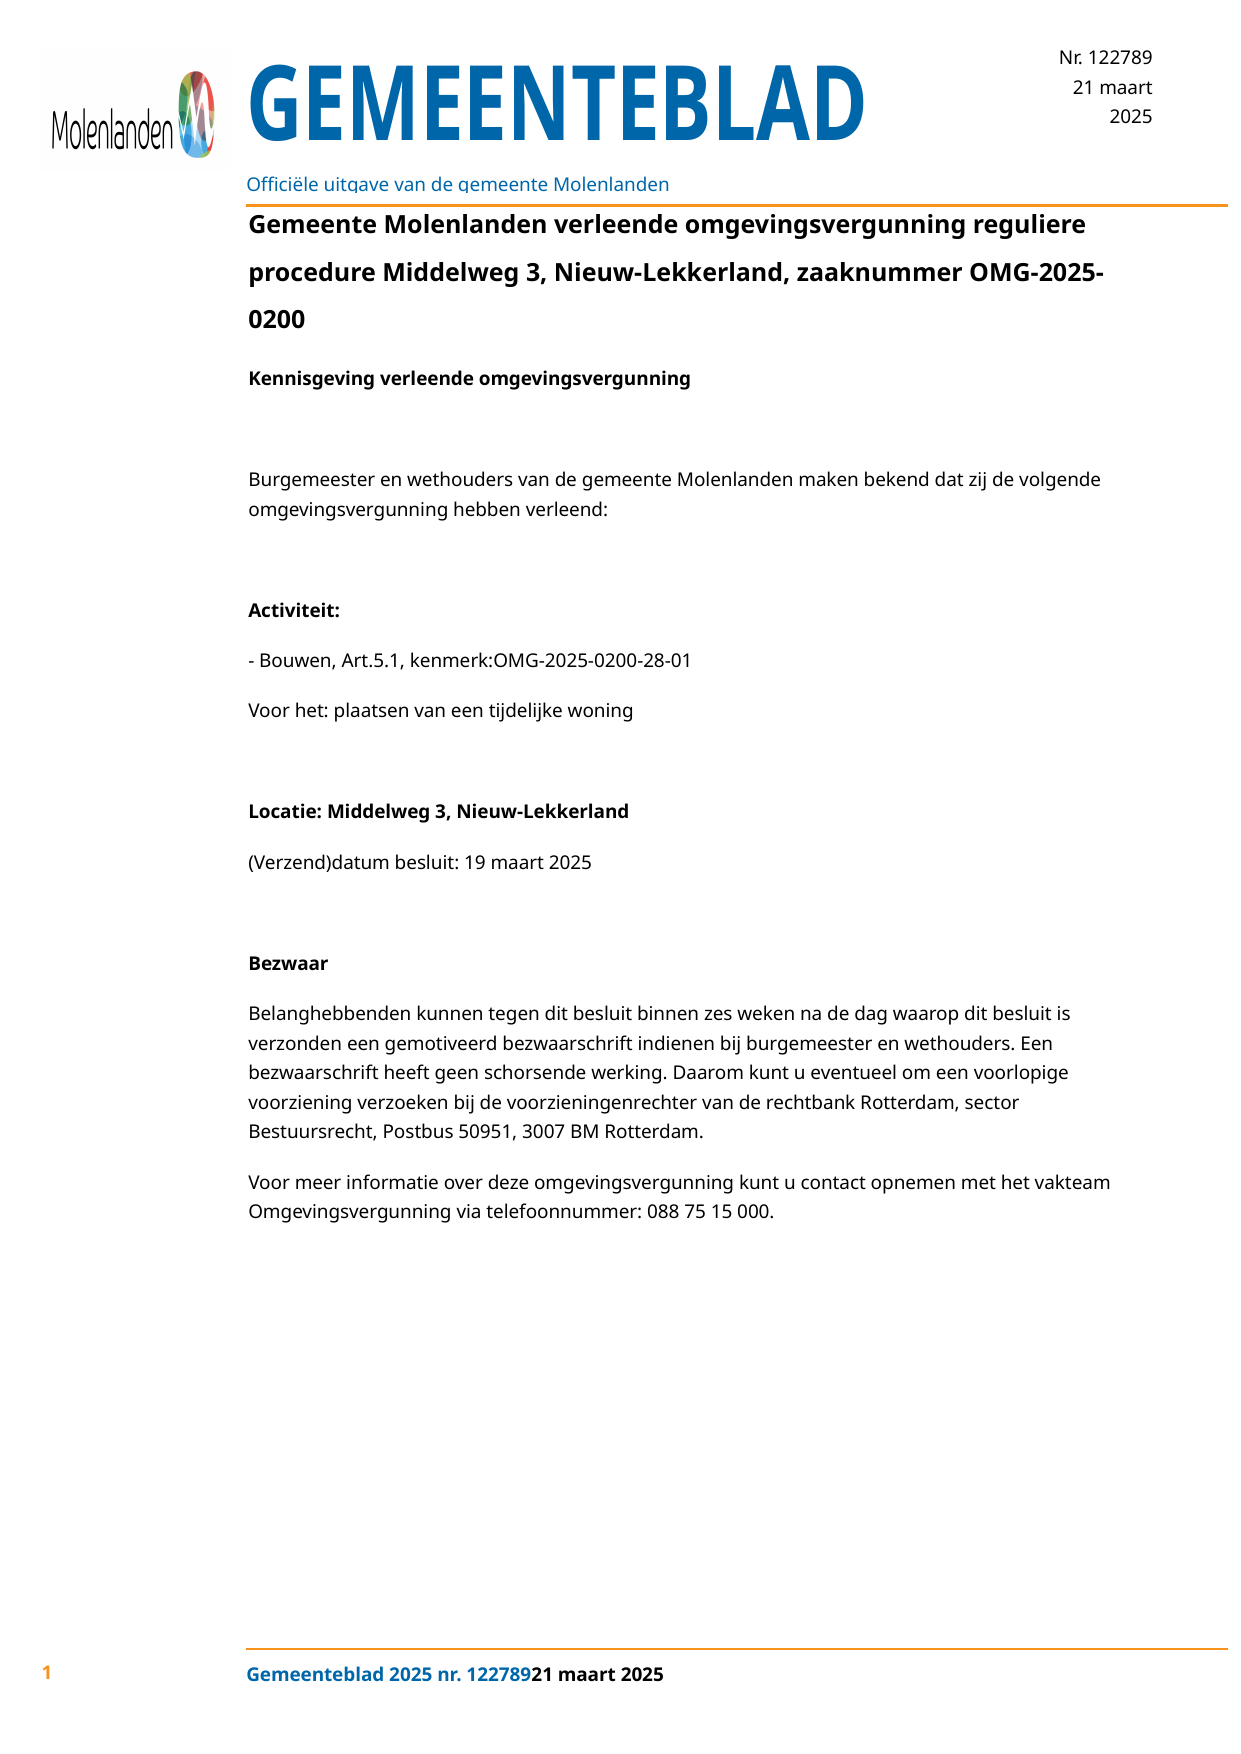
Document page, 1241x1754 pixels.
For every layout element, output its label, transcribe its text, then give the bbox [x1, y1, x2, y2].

text Kennisgeving verleende omgevingsvergunning [248, 366, 1152, 391]
text (Verzend)datum besluit: 19 maart 2025 [248, 849, 1152, 874]
text Voor meer informatie over deze omgevingsvergunning kunt u contact opnemen met het vakteam Omgevingsvergunning via telefoonnummer: 088 75 15 000. [248, 1169, 1152, 1224]
text Voor het: plaatsen van een tijdelijke woning [248, 698, 1152, 723]
picture [41, 47, 231, 172]
text Burgemeester en wethouders van de gemeente Molenlanden maken bekend dat zij de volgende omgevingsvergunning hebben verleend: [248, 466, 1152, 522]
text Gemeente Molenlanden verleende omgevingsvergunning reguliere procedure Middelweg 3, Nieuw-Lekkerland, zaaknummer OMG-2025-0200 [248, 207, 1152, 336]
text Locatie: Middelweg 3, Nieuw-Lekkerland [248, 798, 1152, 824]
text Activiteit: [248, 597, 1152, 622]
text Belanghebbenden kunnen tegen dit besluit binnen zes weken na de dag waarop dit besluit is verzonden een gemotiveerd bezwaarschrift indienen bij burgemeester en wethouders. Een bezwaarschrift heeft geen schorsende werking. Daarom kunt u eventueel om een voorlopige voorziening verzoeken bij de voorzieningenrechter van de rechtbank Rotterdam, sector Bestuursrecht, Postbus 50951, 3007 BM Rotterdam. [248, 1000, 1152, 1144]
text - Bouwen, Art.5.1, kenmerk:OMG-2025-0200-28-01 [248, 647, 1152, 673]
text Bezwaar [248, 950, 1152, 975]
